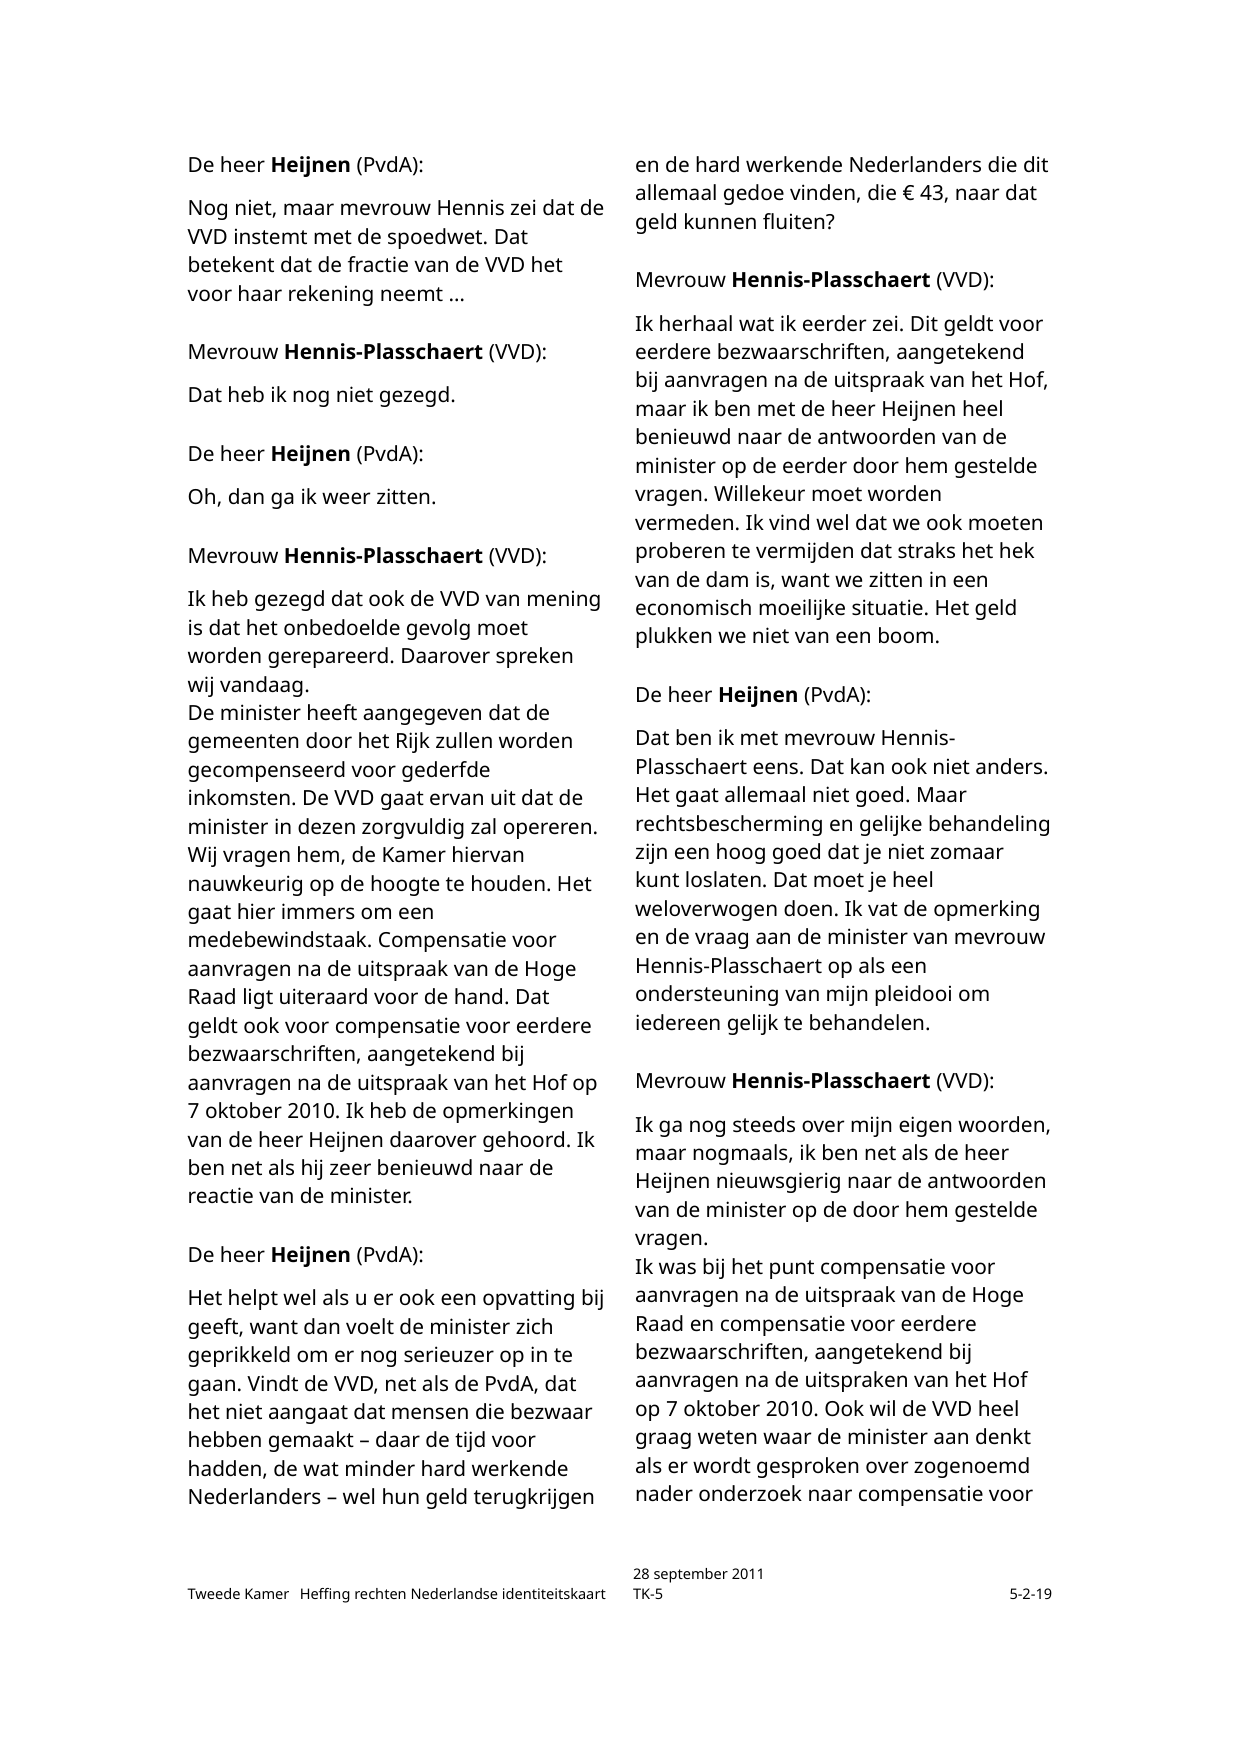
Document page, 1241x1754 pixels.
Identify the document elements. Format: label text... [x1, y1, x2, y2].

text Dat ben ik met mevrouw Hennis-Plasschaert eens. Dat kan ook niet anders. Het gaat allemaal niet goed. Maar rechtsbescherming en gelijke behandeling zijn een hoog goed dat je niet zomaar kunt loslaten. Dat moet je heel weloverwogen doen. Ik vat de opmerking en de vraag aan de minister van mevrouw Hennis-Plasschaert op als een ondersteuning van mijn pleidooi om iedereen gelijk te behandelen. [635, 723, 1053, 1036]
text Ik herhaal wat ik eerder zei. Dit geldt voor eerdere bezwaarschriften, aangetekend bij aanvragen na de uitspraak van het Hof, maar ik ben met de heer Heijnen heel benieuwd naar de antwoorden van de minister op de eerder door hem gestelde vragen. Willekeur moet worden vermeden. Ik vind wel dat we ook moeten proberen te vermijden dat straks het hek van de dam is, want we zitten in een economisch moeilijke situatie. Het geld plukken we niet van een boom. [635, 309, 1053, 650]
text Mevrouw Hennis-Plasschaert (VVD): [635, 265, 1053, 294]
text Mevrouw Hennis-Plasschaert (VVD): [187, 541, 605, 569]
text Ik heb gezegd dat ook de VVD van mening is dat het onbedoelde gevolg moet worden gerepareerd. Daarover spreken wij vandaag. [187, 584, 605, 698]
text Ik ga nog steeds over mijn eigen woorden, maar nogmaals, ik ben net als de heer Heijnen nieuwsgierig naar de antwoorden van de minister op de door hem gestelde vragen. [635, 1110, 1053, 1252]
text De heer Heijnen (PvdA): [187, 150, 605, 178]
text Dat heb ik nog niet gezegd. [187, 381, 605, 409]
text De heer Heijnen (PvdA): [187, 439, 605, 467]
text Mevrouw Hennis-Plasschaert (VVD): [187, 337, 605, 366]
text Mevrouw Hennis-Plasschaert (VVD): [635, 1066, 1053, 1095]
text Het helpt wel als u er ook een opvatting bij geeft, want dan voelt de minister zich geprikkeld om er nog serieuzer op in te gaan. Vindt de VVD, net als de PvdA, dat het niet aangaat dat mensen die bezwaar hebben gemaakt – daar de tijd voor hadden, de wat minder hard werkende Nederlanders – wel hun geld terugkrijgen [187, 1283, 605, 1511]
text Nog niet, maar mevrouw Hennis zei dat de VVD instemt met de spoedwet. Dat betekent dat de fractie van de VVD het voor haar rekening neemt … [187, 193, 605, 307]
text en de hard werkende Nederlanders die dit allemaal gedoe vinden, die € 43, naar dat geld kunnen fluiten? [635, 150, 1053, 235]
text De heer Heijnen (PvdA): [635, 680, 1053, 708]
text De heer Heijnen (PvdA): [187, 1240, 605, 1268]
text De minister heeft aangegeven dat de gemeenten door het Rijk zullen worden gecompenseerd voor gederfde inkomsten. De VVD gaat ervan uit dat de minister in dezen zorgvuldig zal opereren. Wij vragen hem, de Kamer hiervan nauwkeurig op de hoogte te houden. Het gaat hier immers om een medebewindstaak. Compensatie voor aanvragen na de uitspraak van de Hoge Raad ligt uiteraard voor de hand. Dat geldt ook voor compensatie voor eerdere bezwaarschriften, aangetekend bij aanvragen na de uitspraak van het Hof op 7 oktober 2010. Ik heb de opmerkingen van de heer Heijnen daarover gehoord. Ik ben net als hij zeer benieuwd naar de reactie van de minister. [187, 698, 605, 1210]
text Oh, dan ga ik weer zitten. [187, 482, 605, 511]
text Ik was bij het punt compensatie voor aanvragen na de uitspraak van de Hoge Raad en compensatie voor eerdere bezwaarschriften, aangetekend bij aanvragen na de uitspraken van het Hof op 7 oktober 2010. Ook wil de VVD heel graag weten waar de minister aan denkt als er wordt gesproken over zogenoemd nader onderzoek naar compensatie voor [635, 1252, 1053, 1508]
